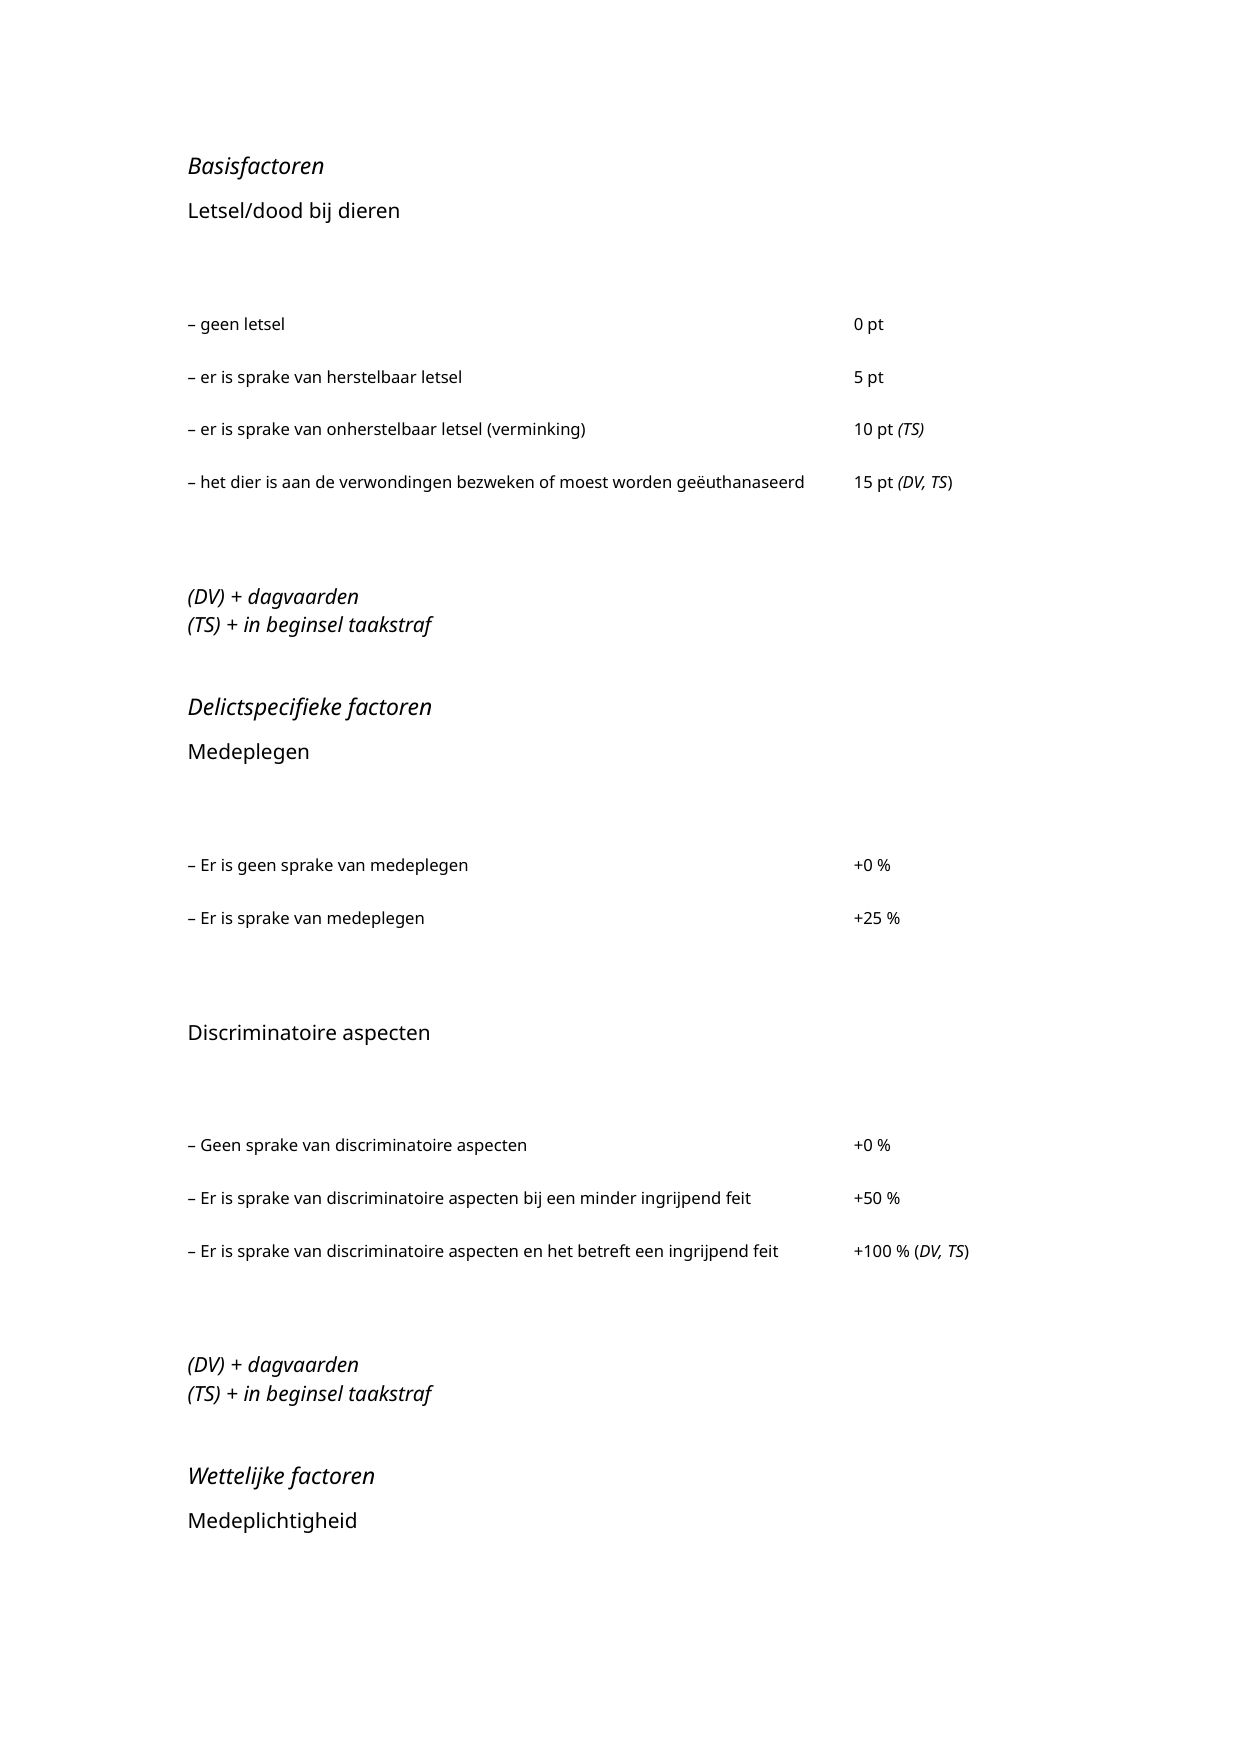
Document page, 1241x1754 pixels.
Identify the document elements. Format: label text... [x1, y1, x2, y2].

table_cell – er is sprake van onherstelbaar letsel (verminking) [188, 418, 853, 471]
table_cell +50 % [854, 1187, 1053, 1239]
text Discriminatoire aspecten [187, 1018, 1053, 1046]
table_header – Geen sprake van discriminatoire aspecten [188, 1134, 853, 1187]
text (TS) + in beginsel taakstraf [187, 1379, 1053, 1407]
text (DV) + dagvaarden [187, 582, 1053, 610]
table_cell – er is sprake van herstelbaar letsel [188, 365, 853, 418]
subtitle Delictspecifieke factoren [187, 691, 1053, 722]
table_cell – Er is sprake van discriminatoire aspecten en het betreft een ingrijpend feit [188, 1240, 853, 1292]
table_cell +100 % (DV, TS) [854, 1240, 1053, 1292]
text Letsel/dood bij dieren [187, 196, 1053, 225]
table_header +0 % [854, 1134, 1053, 1187]
table_cell 5 pt [854, 365, 1053, 418]
table_cell 10 pt (TS) [854, 418, 1053, 471]
table_header 0 pt [854, 313, 1053, 365]
table_cell – Er is sprake van medeplegen [188, 907, 853, 959]
table_cell – Er is sprake van discriminatoire aspecten bij een minder ingrijpend feit [188, 1187, 853, 1239]
table_header +0 % [854, 854, 1053, 907]
table_header – Er is geen sprake van medeplegen [188, 854, 853, 907]
subtitle Wettelijke factoren [187, 1460, 1053, 1491]
text Medeplichtigheid [187, 1506, 1053, 1535]
subtitle Basisfactoren [187, 150, 1053, 181]
table_cell 15 pt (DV, TS) [854, 471, 1053, 523]
text (DV) + dagvaarden [187, 1351, 1053, 1379]
text (TS) + in beginsel taakstraf [187, 610, 1053, 639]
text Medeplegen [187, 737, 1053, 766]
table_cell +25 % [854, 907, 1053, 959]
table_cell – het dier is aan de verwondingen bezweken of moest worden geëuthanaseerd [188, 471, 853, 523]
table_header – geen letsel [188, 313, 853, 365]
